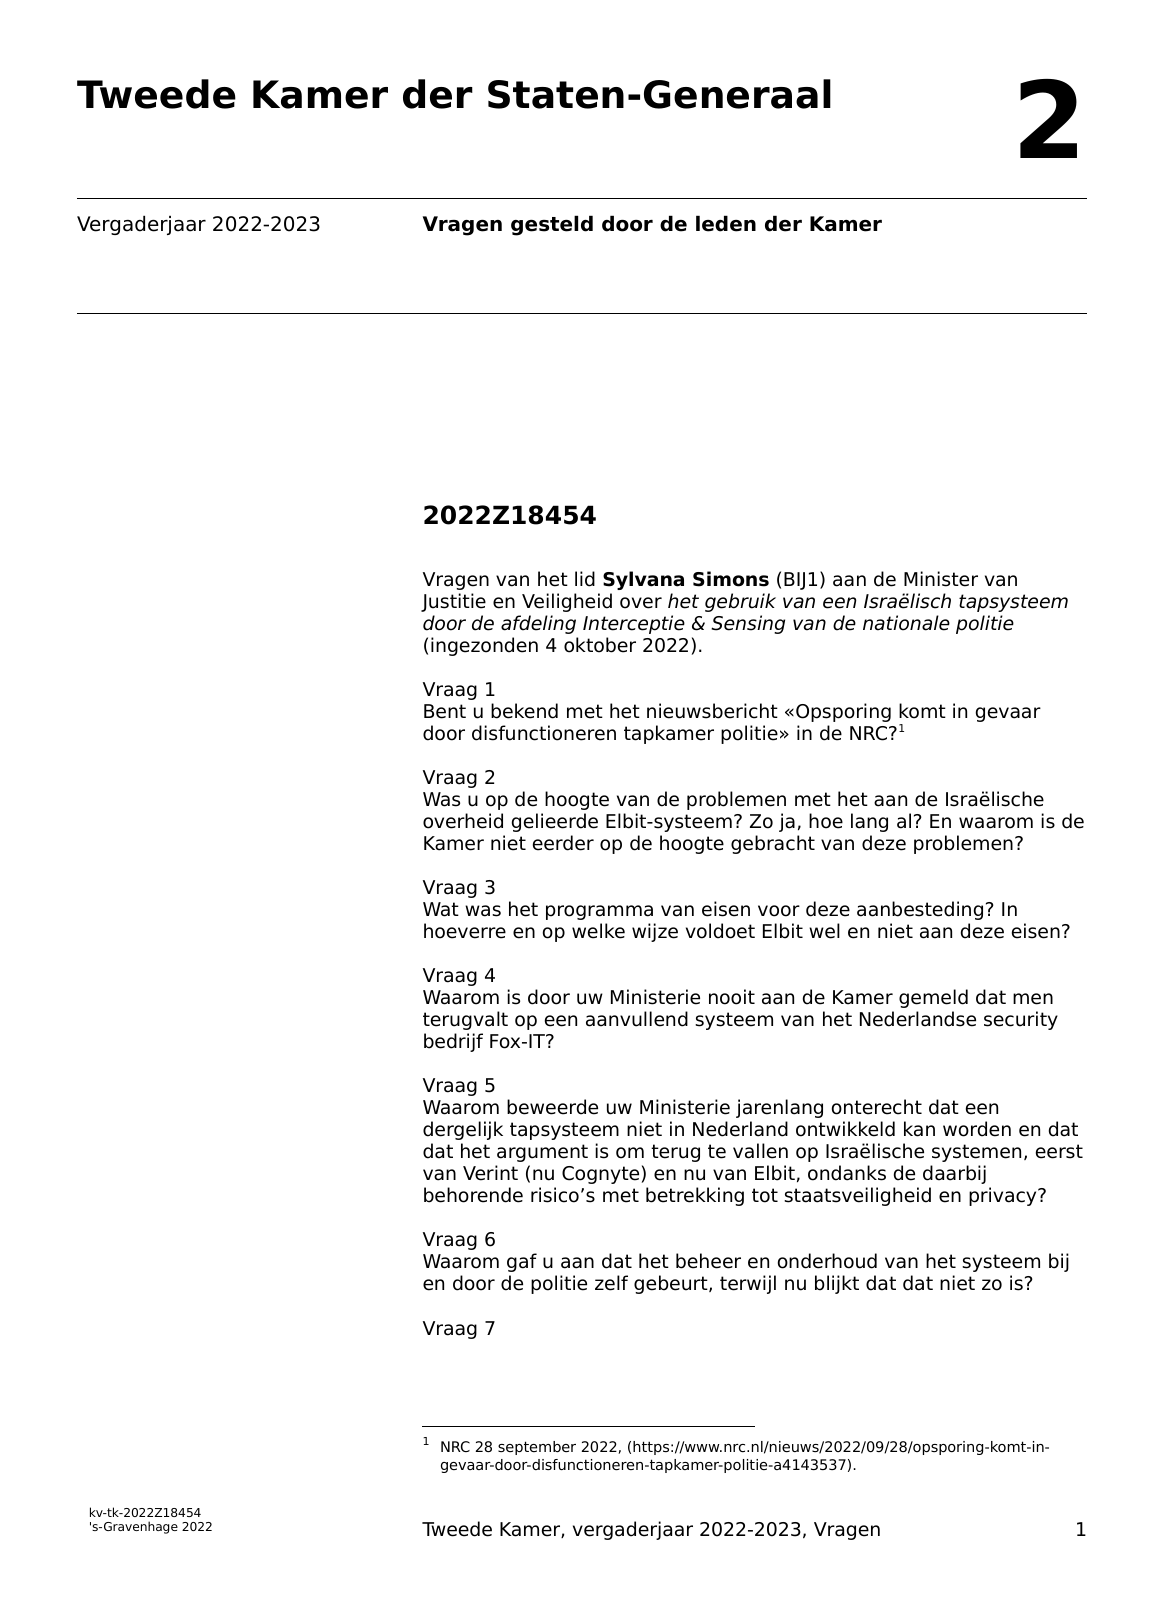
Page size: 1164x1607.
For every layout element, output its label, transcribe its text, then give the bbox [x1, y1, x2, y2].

table_header Tweede Kamer der Staten-Generaal [77, 59, 886, 198]
text 's-Gravenhage 2022 [88, 1520, 323, 1534]
text Was u op de hoogte van de problemen met het aan de Israëlische overheid gelieerde Elbit-systeem? Zo ja, hoe lang al? En waarom is de Kamer niet eerder op de hoogte gebracht van deze problemen? [422, 789, 1087, 855]
text Vraag 4 [422, 965, 1087, 987]
text kv-tk-2022Z18454 [88, 1506, 323, 1520]
text NRC 28 september 2022, (https://www.nrc.nl/nieuws/2022/09/28/opsporing-komt-in-gevaar-door-disfunctioneren-tapkamer-politie-a4143537). [422, 1435, 1087, 1474]
text Vraag 7 [422, 1317, 1087, 1339]
text Waarom beweerde uw Ministerie jarenlang onterecht dat een dergelijk tapsysteem niet in Nederland ontwikkeld kan worden en dat dat het argument is om terug te vallen op Israëlische systemen, eerst van Verint (nu Cognyte) en nu van Elbit, ondanks de daarbij behorende risico’s met betrekking tot staatsveiligheid en privacy? [422, 1097, 1087, 1207]
text Vraag 3 [422, 877, 1087, 899]
text Waarom gaf u aan dat het beheer en onderhoud van het systeem bij en door de politie zelf gebeurt, terwijl nu blijkt dat dat niet zo is? [422, 1251, 1087, 1295]
table_cell Vragen gesteld door de leden der Kamer [422, 199, 1087, 313]
text 2022Z18454 [422, 501, 1087, 531]
text Vraag 6 [422, 1229, 1087, 1251]
text Wat was het programma van eisen voor deze aanbesteding? In hoeverre en op welke wijze voldoet Elbit wel en niet aan deze eisen? [422, 899, 1087, 943]
text Vraag 2 [422, 767, 1087, 789]
table_header 2 [886, 59, 1087, 198]
text Vragen van het lid Sylvana Simons (BIJ1) aan de Minister van Justitie en Veiligheid over het gebruik van een Israëlisch tapsysteem door de afdeling Interceptie & Sensing van de nationale politie (ingezonden 4 oktober 2022). [422, 569, 1087, 657]
text Waarom is door uw Ministerie nooit aan de Kamer gemeld dat men terugvalt op een aanvullend systeem van het Nederlandse security bedrijf Fox-IT? [422, 987, 1087, 1053]
text Vraag 5 [422, 1075, 1087, 1097]
text Vraag 1 [422, 679, 1087, 701]
text Bent u bekend met het nieuwsbericht «Opsporing komt in gevaar door disfunctioneren tapkamer politie» in de NRC? [422, 701, 1087, 745]
table_cell Vergaderjaar 2022-2023 [77, 199, 422, 313]
